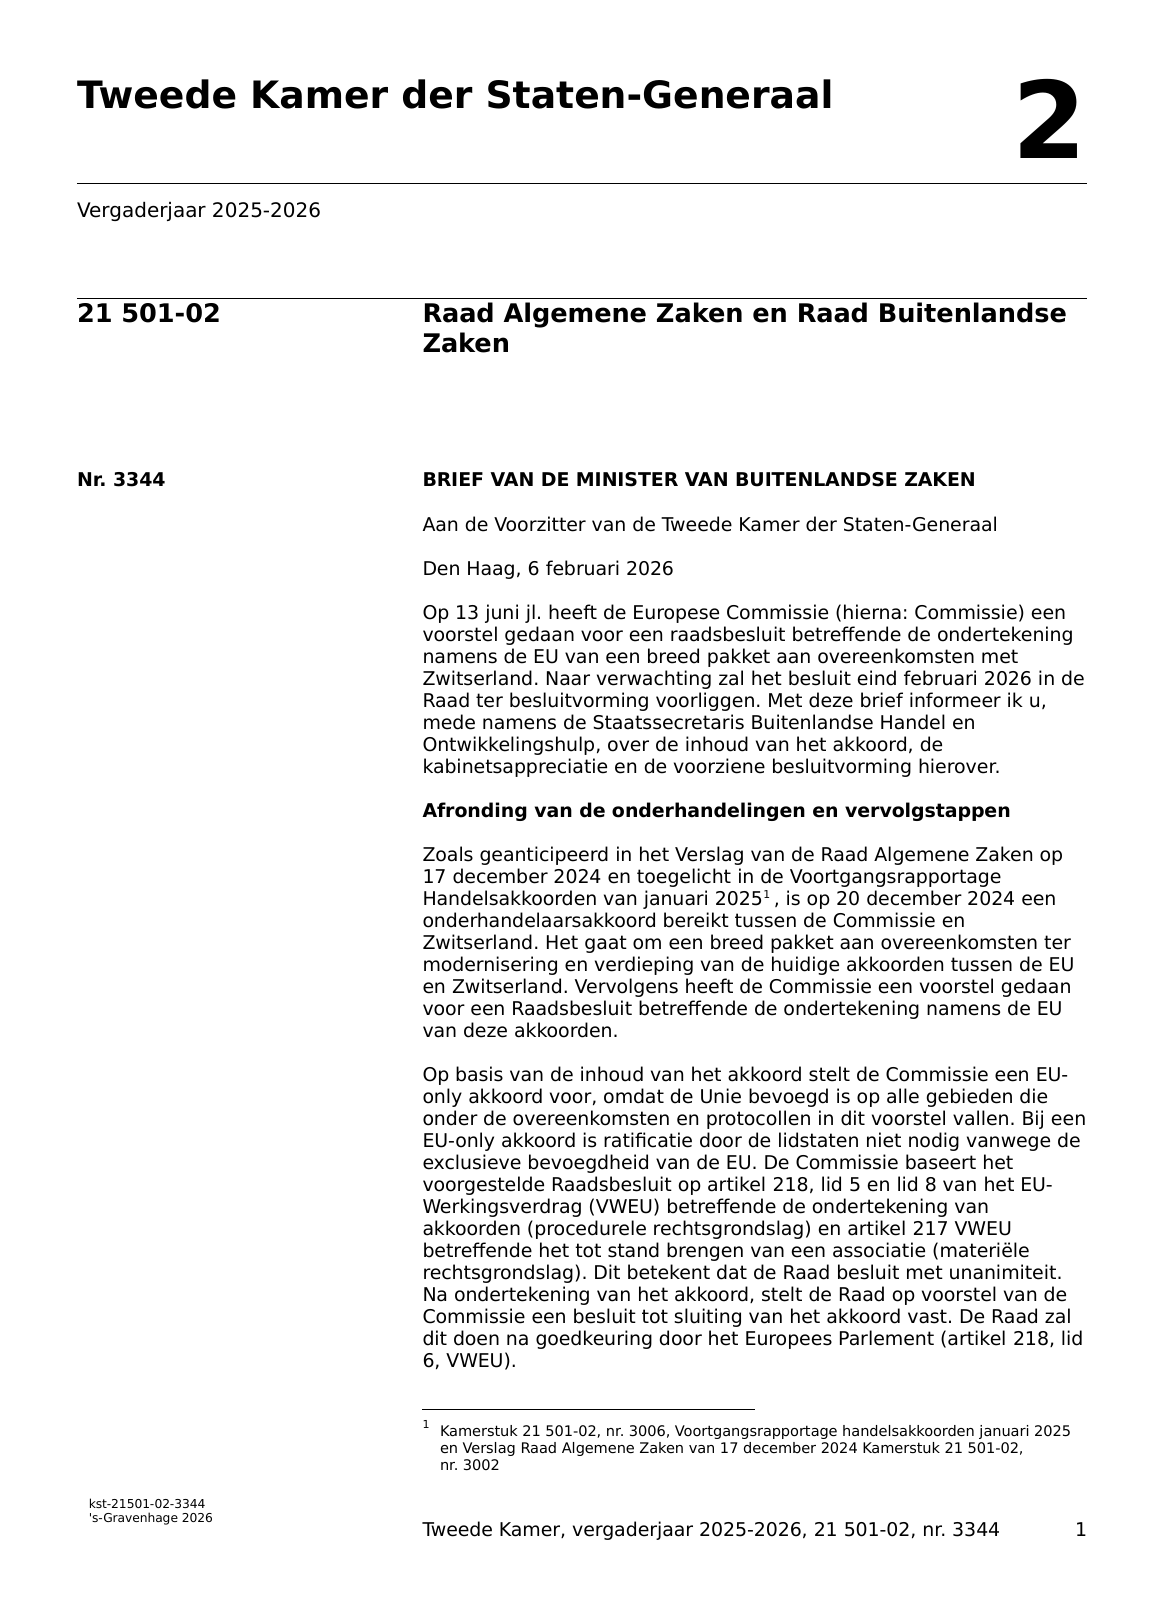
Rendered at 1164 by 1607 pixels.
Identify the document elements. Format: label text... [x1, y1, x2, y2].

text Aan de Voorzitter van de Tweede Kamer der Staten-Generaal [422, 513, 1087, 536]
subtitle Nr. 3344 BRIEF VAN DE MINISTER VAN BUITENLANDSE ZAKEN [77, 469, 1087, 491]
text kst-21501-02-3344 [88, 1497, 323, 1511]
text Kamerstuk 21 501-02, nr. 3006, Voortgangsrapportage handelsakkoorden januari 2025 en Verslag Raad Algemene Zaken van 17 december 2024 Kamerstuk 21 501-02, nr. 3002 [422, 1418, 1087, 1474]
subtitle Afronding van de onderhandelingen en vervolgstappen [422, 800, 1087, 822]
text 's-Gravenhage 2026 [88, 1511, 323, 1525]
table_header 2 [886, 59, 1087, 183]
text Op basis van de inhoud van het akkoord stelt de Commissie een EU-only akkoord voor, omdat de Unie bevoegd is op alle gebieden die onder de overeenkomsten en protocollen in dit voorstel vallen. Bij een EU-only akkoord is ratificatie door de lidstaten niet nodig vanwege de exclusieve bevoegdheid van de EU. De Commissie baseert het voorgestelde Raadsbesluit op artikel 218, lid 5 en lid 8 van het EU-Werkingsverdrag (VWEU) betreffende de ondertekening van akkoorden (procedurele rechtsgrondslag) en artikel 217 VWEU betreffende het tot stand brengen van een associatie (materiële rechtsgrondslag). Dit betekent dat de Raad besluit met unanimiteit. Na ondertekening van het akkoord, stelt de Raad op voorstel van de Commissie een besluit tot sluiting van het akkoord vast. De Raad zal dit doen na goedkeuring door het Europees Parlement (artikel 218, lid 6, VWEU). [422, 1064, 1087, 1372]
text Zoals geanticipeerd in het Verslag van de Raad Algemene Zaken op 17 december 2024 en toegelicht in de Voortgangsrapportage Handelsakkoorden van januari 2025, is op 20 december 2024 een onderhandelaarsakkoord bereikt tussen de Commissie en Zwitserland. Het gaat om een breed pakket aan overeenkomsten ter modernisering en verdieping van de huidige akkoorden tussen de EU en Zwitserland. Vervolgens heeft de Commissie een voorstel gedaan voor een Raadsbesluit betreffende de ondertekening namens de EU van deze akkoorden. [422, 844, 1087, 1042]
table_cell Vergaderjaar 2025-2026 [77, 184, 1087, 298]
text Den Haag, 6 februari 2026 [422, 558, 1087, 580]
table_header Tweede Kamer der Staten-Generaal [77, 59, 886, 183]
text Op 13 juni jl. heeft de Europese Commissie (hierna: Commissie) een voorstel gedaan voor een raadsbesluit betreffende de ondertekening namens de EU van een breed pakket aan overeenkomsten met Zwitserland. Naar verwachting zal het besluit eind februari 2026 in de Raad ter besluitvorming voorliggen. Met deze brief informeer ik u, mede namens de Staatssecretaris Buitenlandse Handel en Ontwikkelingshulp, over de inhoud van het akkoord, de kabinetsappreciatie en de voorziene besluitvorming hierover. [422, 602, 1087, 778]
subtitle 21 501-02 Raad Algemene Zaken en Raad Buitenlandse Zaken [77, 299, 1087, 358]
